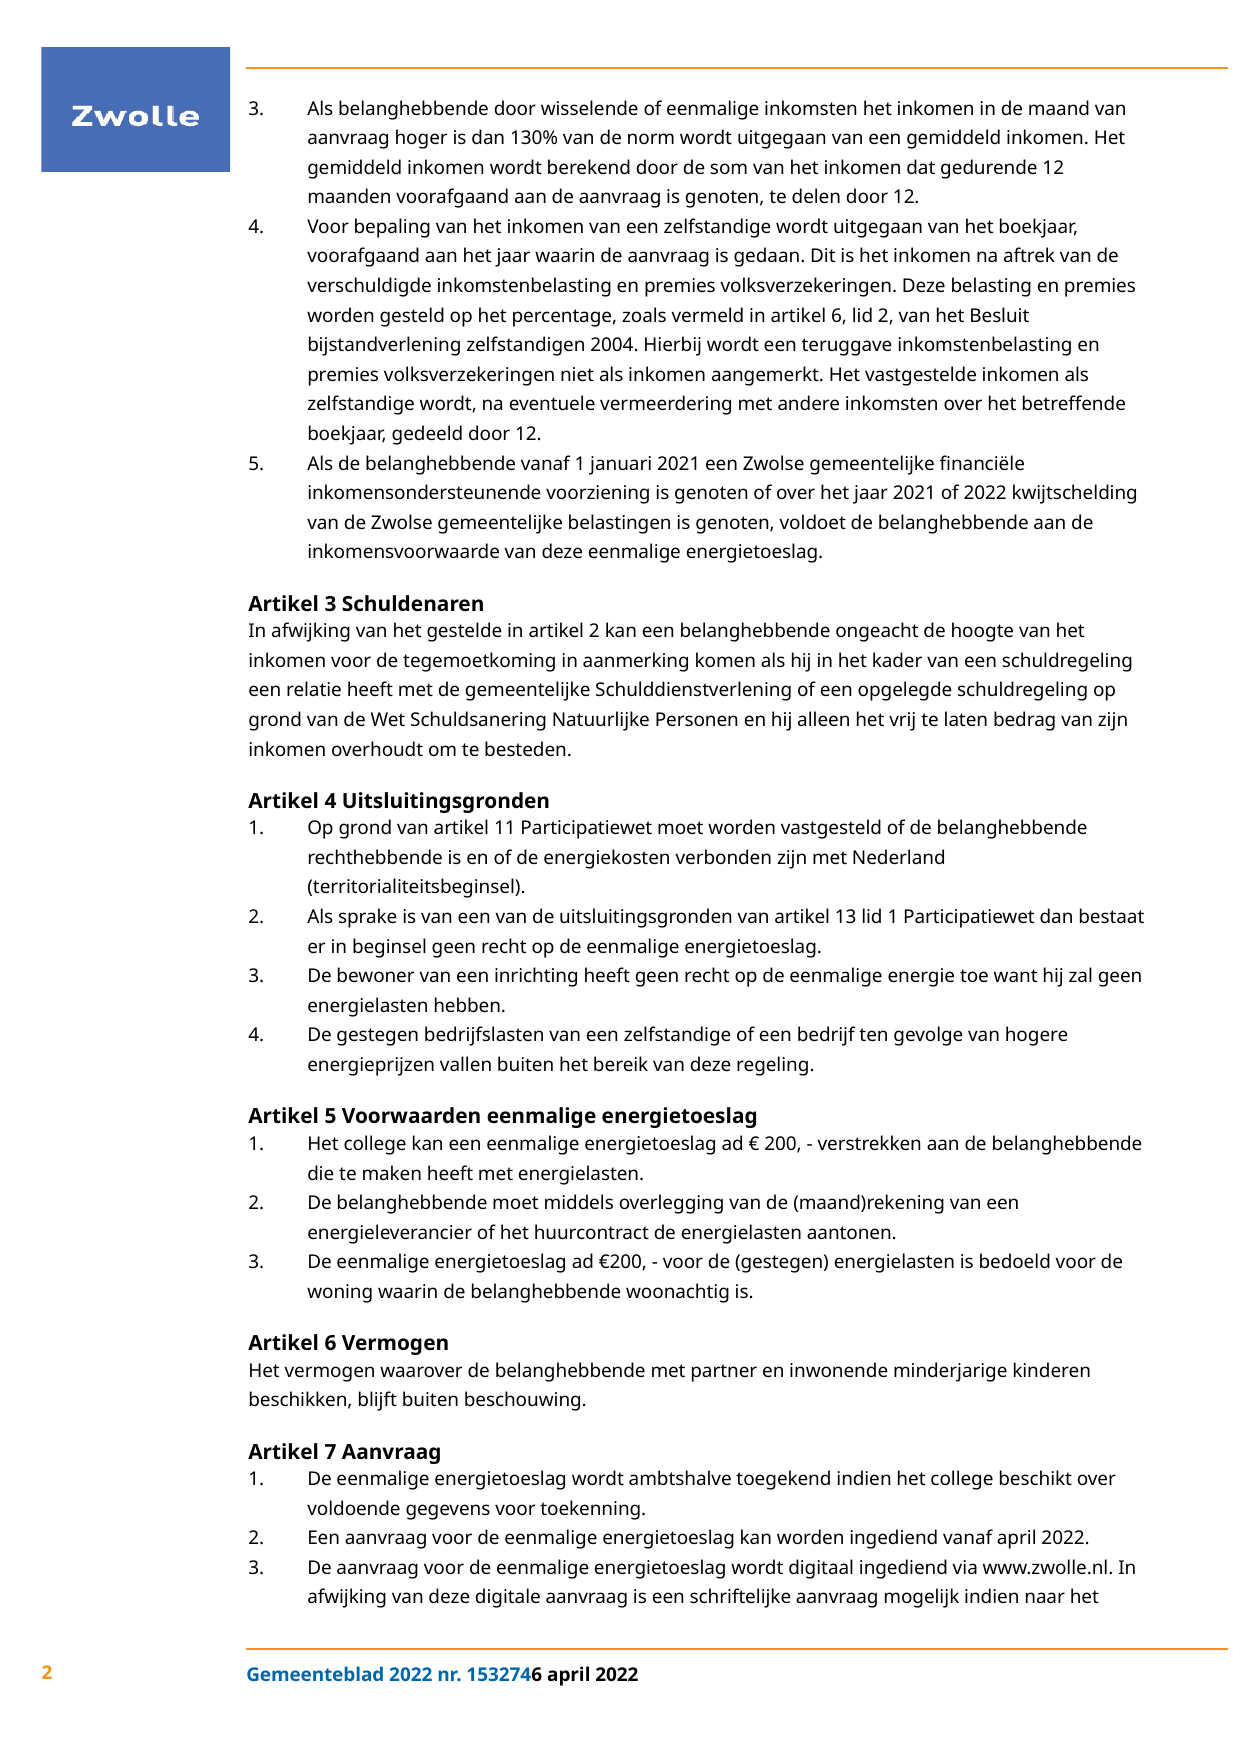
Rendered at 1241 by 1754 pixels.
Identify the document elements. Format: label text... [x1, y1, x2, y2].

list Het college kan een eenmalige energietoeslag ad € 200, - verstrekken aan de belanghebbende die te maken heeft met energielasten. [248, 1130, 1152, 1185]
list Als de belanghebbende vanaf 1 januari 2021 een Zwolse gemeentelijke financiële inkomensondersteunende voorziening is genoten of over het jaar 2021 of 2022 kwijtschelding van de Zwolse gemeentelijke belastingen is genoten, voldoet de belanghebbende aan de inkomensvoorwaarde van deze eenmalige energietoeslag. [248, 450, 1152, 564]
list De aanvraag voor de eenmalige energietoeslag wordt digitaal ingediend via www.zwolle.nl. In afwijking van deze digitale aanvraag is een schriftelijke aanvraag mogelijk indien naar het [248, 1554, 1152, 1609]
text Artikel 5 Voorwaarden eenmalige energietoeslag [248, 1102, 1152, 1130]
picture [41, 47, 231, 172]
list De bewoner van een inrichting heeft geen recht op de eenmalige energie toe want hij zal geen energielasten hebben. [248, 962, 1152, 1018]
text Artikel 4 Uitsluitingsgronden [248, 786, 1152, 814]
list Als belanghebbende door wisselende of eenmalige inkomsten het inkomen in de maand van aanvraag hoger is dan 130% van de norm wordt uitgegaan van een gemiddeld inkomen. Het gemiddeld inkomen wordt berekend door de som van het inkomen dat gedurende 12 maanden voorafgaand aan de aanvraag is genoten, te delen door 12. [248, 95, 1152, 209]
list De belanghebbende moet middels overlegging van de (maand)rekening van een energieleverancier of het huurcontract de energielasten aantonen. [248, 1189, 1152, 1244]
text In afwijking van het gestelde in artikel 2 kan een belanghebbende ongeacht de hoogte van het inkomen voor de tegemoetkoming in aanmerking komen als hij in het kader van een schuldregeling een relatie heeft met de gemeentelijke Schulddienstverlening of een opgelegde schuldregeling op grond van de Wet Schuldsanering Natuurlijke Personen en hij alleen het vrij te laten bedrag van zijn inkomen overhoudt om te besteden. [248, 617, 1152, 761]
list De gestegen bedrijfslasten van een zelfstandige of een bedrijf ten gevolge van hogere energieprijzen vallen buiten het bereik van deze regeling. [248, 1022, 1152, 1077]
list Op grond van artikel 11 Participatiewet moet worden vastgesteld of de belanghebbende rechthebbende is en of de energiekosten verbonden zijn met Nederland (territorialiteitsbeginsel). [248, 814, 1152, 899]
list De eenmalige energietoeslag wordt ambtshalve toegekend indien het college beschikt over voldoende gegevens voor toekenning. [248, 1465, 1152, 1521]
text Artikel 6 Vermogen [248, 1328, 1152, 1357]
list Als sprake is van een van de uitsluitingsgronden van artikel 13 lid 1 Participatiewet dan bestaat er in beginsel geen recht op de eenmalige energietoeslag. [248, 903, 1152, 959]
text Het vermogen waarover de belanghebbende met partner en inwonende minderjarige kinderen beschikken, blijft buiten beschouwing. [248, 1357, 1152, 1412]
list De eenmalige energietoeslag ad €200, - voor de (gestegen) energielasten is bedoeld voor de woning waarin de belanghebbende woonachtig is. [248, 1248, 1152, 1304]
text Artikel 3 Schuldenaren [248, 589, 1152, 617]
list Voor bepaling van het inkomen van een zelfstandige wordt uitgegaan van het boekjaar, voorafgaand aan het jaar waarin de aanvraag is gedaan. Dit is het inkomen na aftrek van de verschuldigde inkomstenbelasting en premies volksverzekeringen. Deze belasting en premies worden gesteld op het percentage, zoals vermeld in artikel 6, lid 2, van het Besluit bijstandverlening zelfstandigen 2004. Hierbij wordt een teruggave inkomstenbelasting en premies volksverzekeringen niet als inkomen aangemerkt. Het vastgestelde inkomen als zelfstandige wordt, na eventuele vermeerdering met andere inkomsten over het betreffende boekjaar, gedeeld door 12. [248, 213, 1152, 446]
text Artikel 7 Aanvraag [248, 1437, 1152, 1465]
list Een aanvraag voor de eenmalige energietoeslag kan worden ingediend vanaf april 2022. [248, 1524, 1152, 1550]
